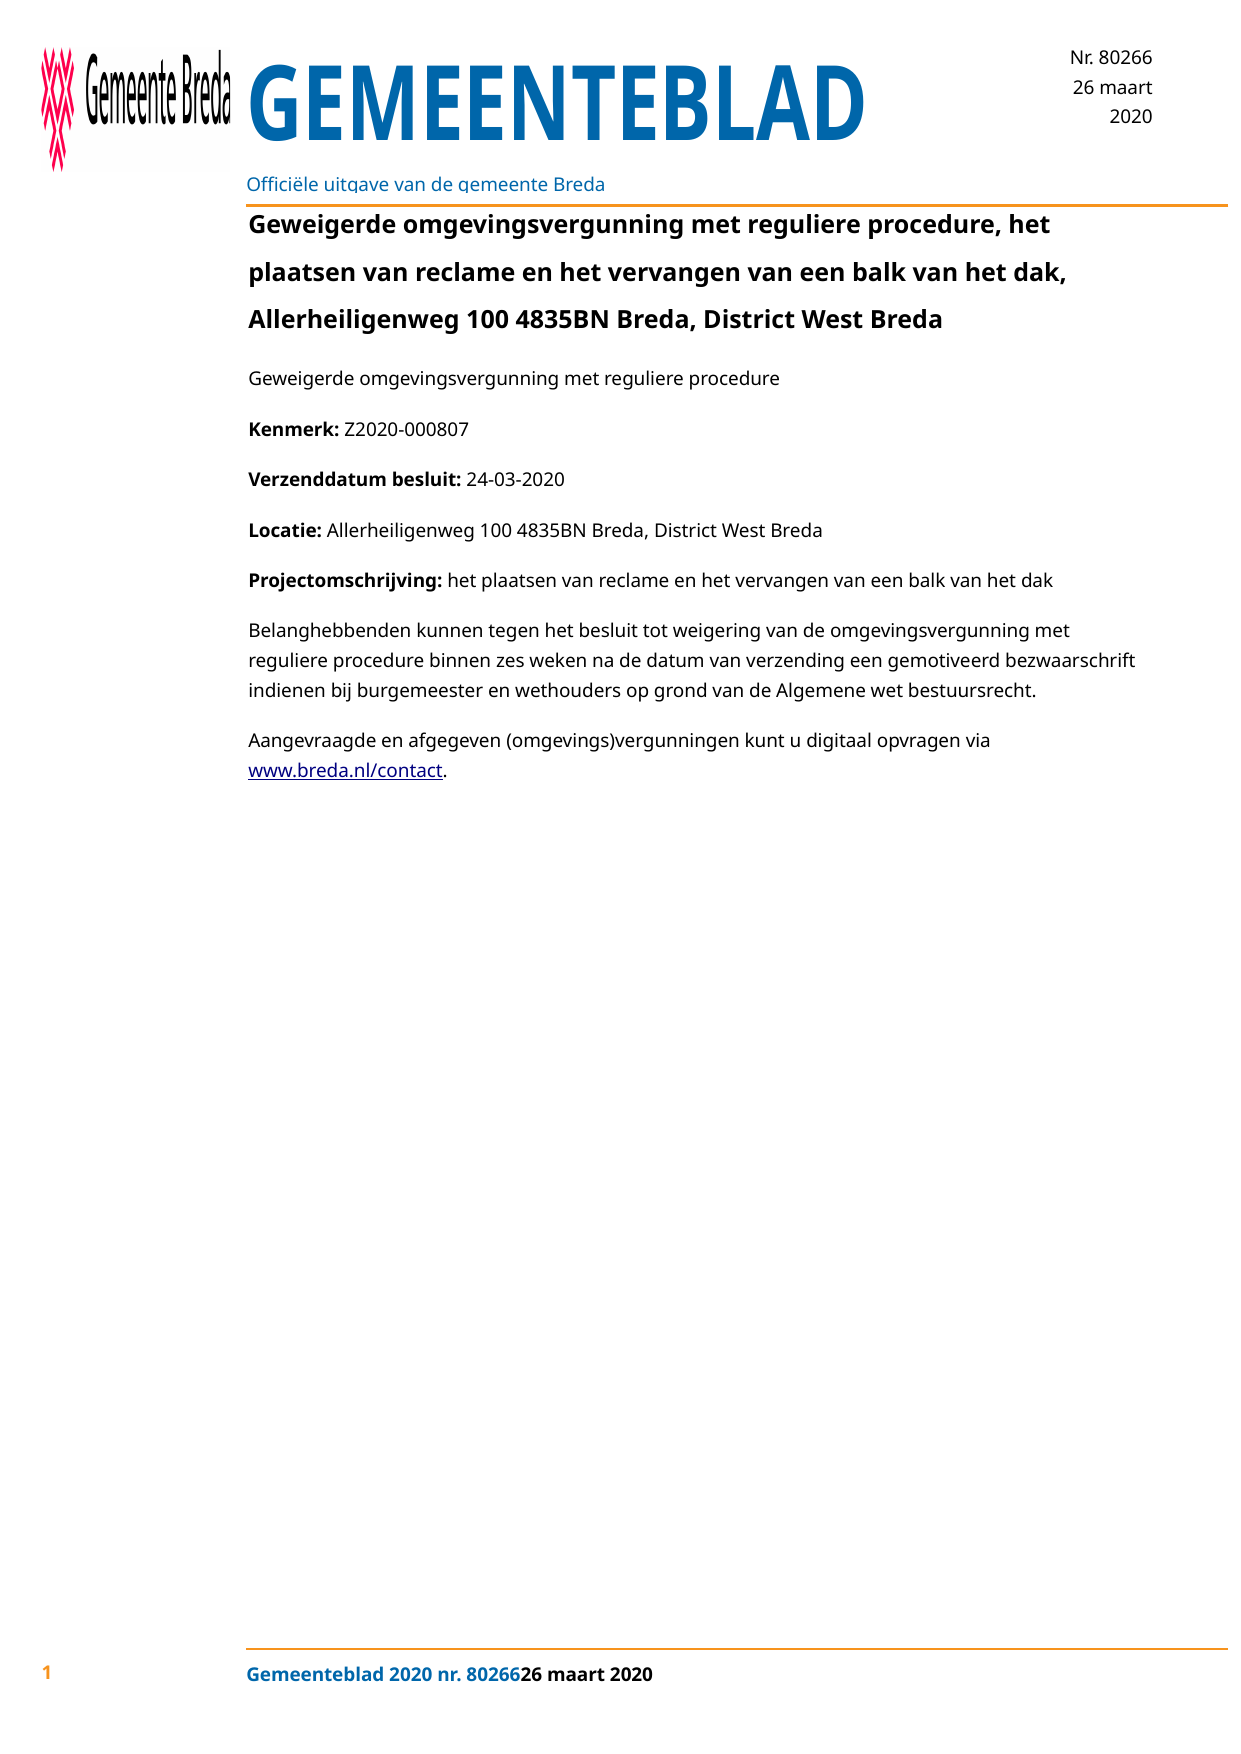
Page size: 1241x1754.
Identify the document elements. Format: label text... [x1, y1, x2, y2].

text Geweigerde omgevingsvergunning met reguliere procedure [248, 366, 1152, 391]
text Belanghebbenden kunnen tegen het besluit tot weigering van de omgevingsvergunning met reguliere procedure binnen zes weken na de datum van verzending een gemotiveerd bezwaarschrift indienen bij burgemeester en wethouders op grond van de Algemene wet bestuursrecht. [248, 618, 1152, 702]
text Kenmerk: Z2020-000807 [248, 416, 1152, 442]
text Geweigerde omgevingsvergunning met reguliere procedure, het plaatsen van reclame en het vervangen van een balk van het dak, Allerheiligenweg 100 4835BN Breda, District West Breda [248, 207, 1152, 336]
text Aangevraagde en afgegeven (omgevings)vergunningen kunt u digitaal opvragen via www.breda.nl/contact. [248, 727, 1152, 782]
text Verzenddatum besluit: 24-03-2020 [248, 466, 1152, 492]
picture [41, 47, 231, 172]
text Projectomschrijving: het plaatsen van reclame en het vervangen van een balk van het dak [248, 567, 1152, 593]
text Locatie: Allerheiligenweg 100 4835BN Breda, District West Breda [248, 517, 1152, 542]
